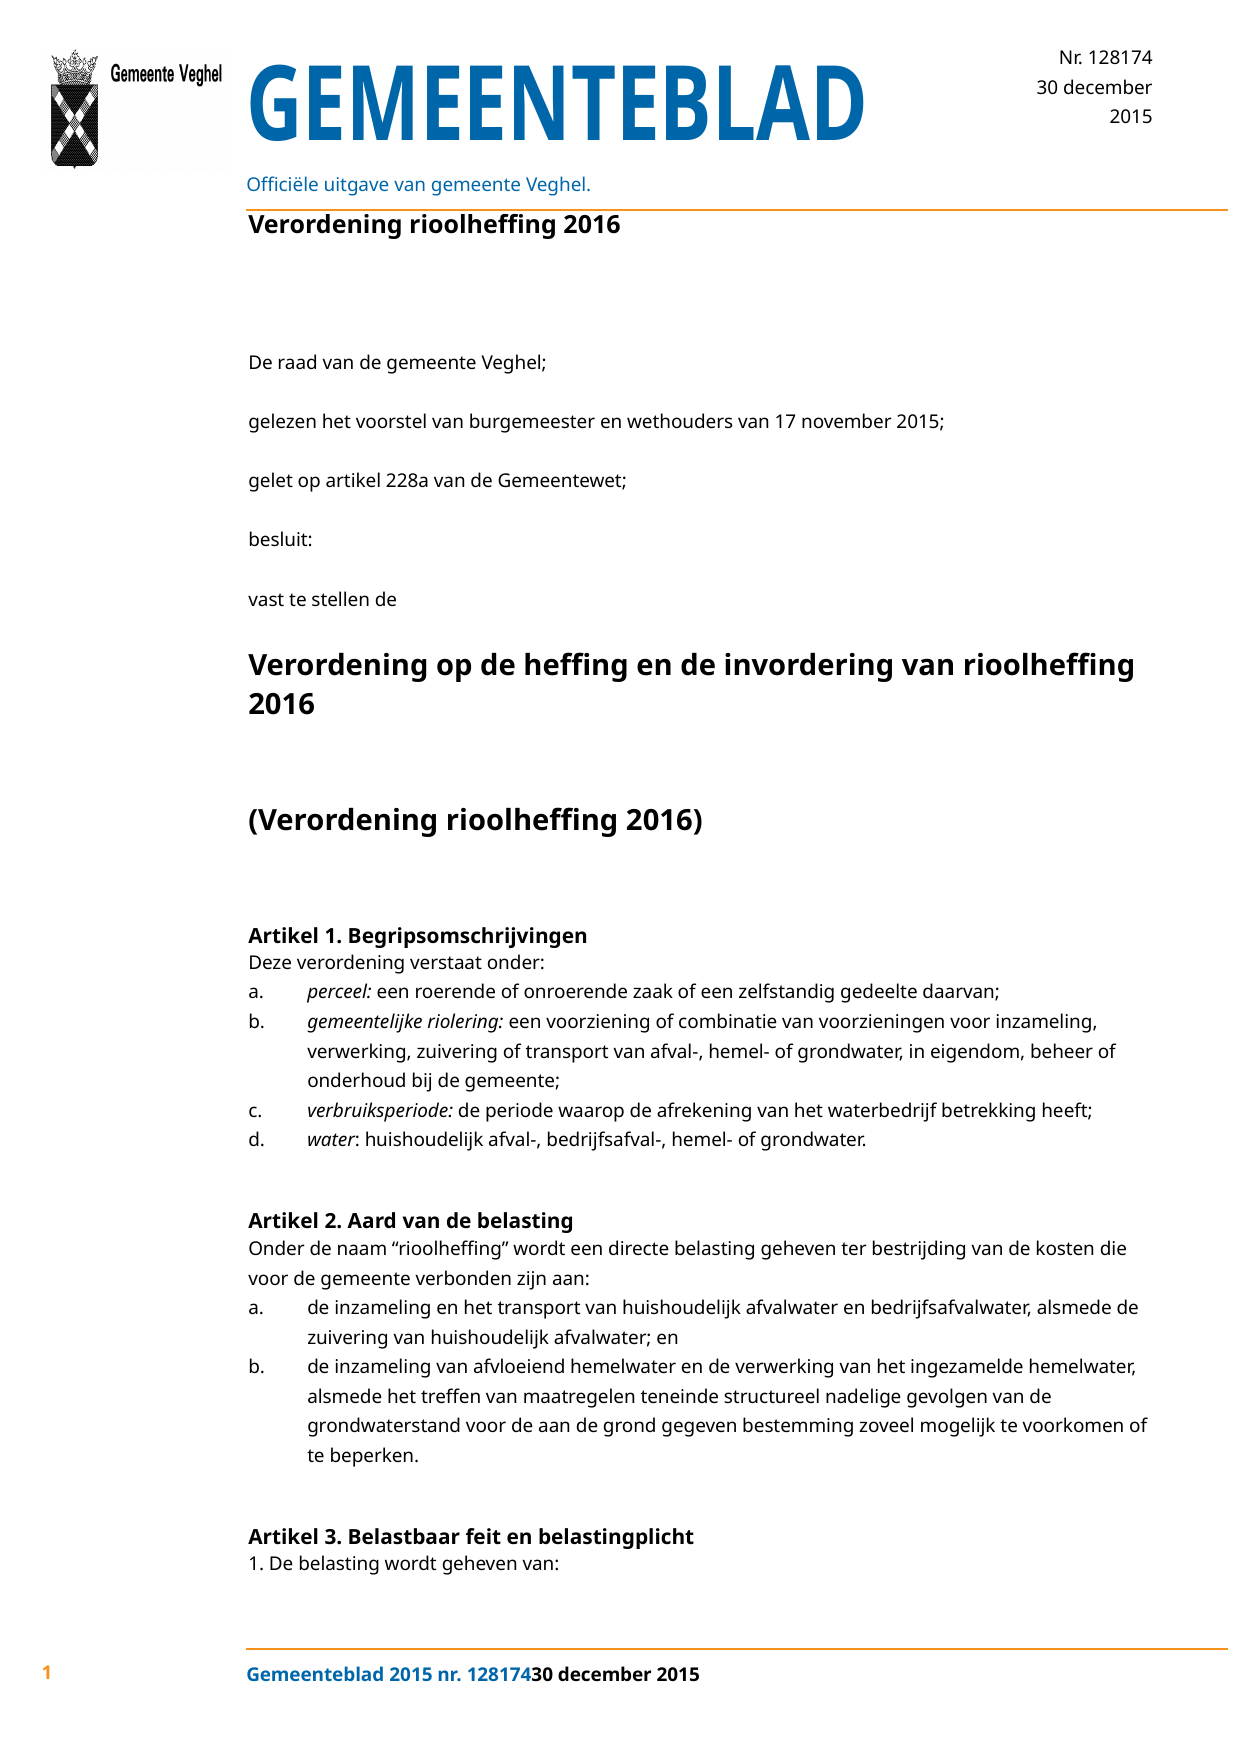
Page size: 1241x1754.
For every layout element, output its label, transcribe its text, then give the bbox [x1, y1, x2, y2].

list perceel: een roerende of onroerende zaak of een zelfstandig gedeelte daarvan; [248, 979, 1152, 1004]
text Deze verordening verstaat onder: [248, 949, 1152, 975]
list de inzameling en het transport van huishoudelijk afvalwater en bedrijfsafvalwater, alsmede de zuivering van huishoudelijk afvalwater; en [248, 1294, 1152, 1349]
text Artikel 1. Begripsomschrijvingen [248, 921, 1152, 949]
text (Verordening rioolheffing 2016) [248, 799, 1152, 839]
text Verordening rioolheffing 2016 [248, 211, 1152, 241]
list water: huishoudelijk afval-, bedrijfsafval-, hemel- of grondwater. [248, 1127, 1152, 1152]
list gemeentelijke riolering: een voorziening of combinatie van voorzieningen voor inzameling, verwerking, zuivering of transport van afval-, hemel- of grondwater, in eigendom, beheer of onderhoud bij de gemeente; [248, 1008, 1152, 1093]
picture [41, 47, 231, 172]
text Verordening op de heffing en de invordering van rioolheffing 2016 [248, 644, 1152, 723]
text gelezen het voorstel van burgemeester en wethouders van 17 november 2015; [248, 408, 1152, 434]
list verbruiksperiode: de periode waarop de afrekening van het waterbedrijf betrekking heeft; [248, 1097, 1152, 1123]
text gelet op artikel 228a van de Gemeentewet; [248, 467, 1152, 493]
text Artikel 3. Belastbaar feit en belastingplicht [248, 1522, 1152, 1551]
text De raad van de gemeente Veghel; [248, 349, 1152, 375]
text besluit: [248, 527, 1152, 552]
list de inzameling van afvloeiend hemelwater en de verwerking van het ingezamelde hemelwater, alsmede het treffen van maatregelen teneinde structureel nadelige gevolgen van de grondwaterstand voor de aan de grond gegeven bestemming zoveel mogelijk te voorkomen of te beperken. [248, 1353, 1152, 1468]
text Onder de naam “rioolheffing” wordt een directe belasting geheven ter bestrijding van de kosten die voor de gemeente verbonden zijn aan: [248, 1235, 1152, 1290]
text vast te stellen de [248, 586, 1152, 612]
text 1. De belasting wordt geheven van: [248, 1551, 1152, 1576]
text Artikel 2. Aard van de belasting [248, 1207, 1152, 1235]
